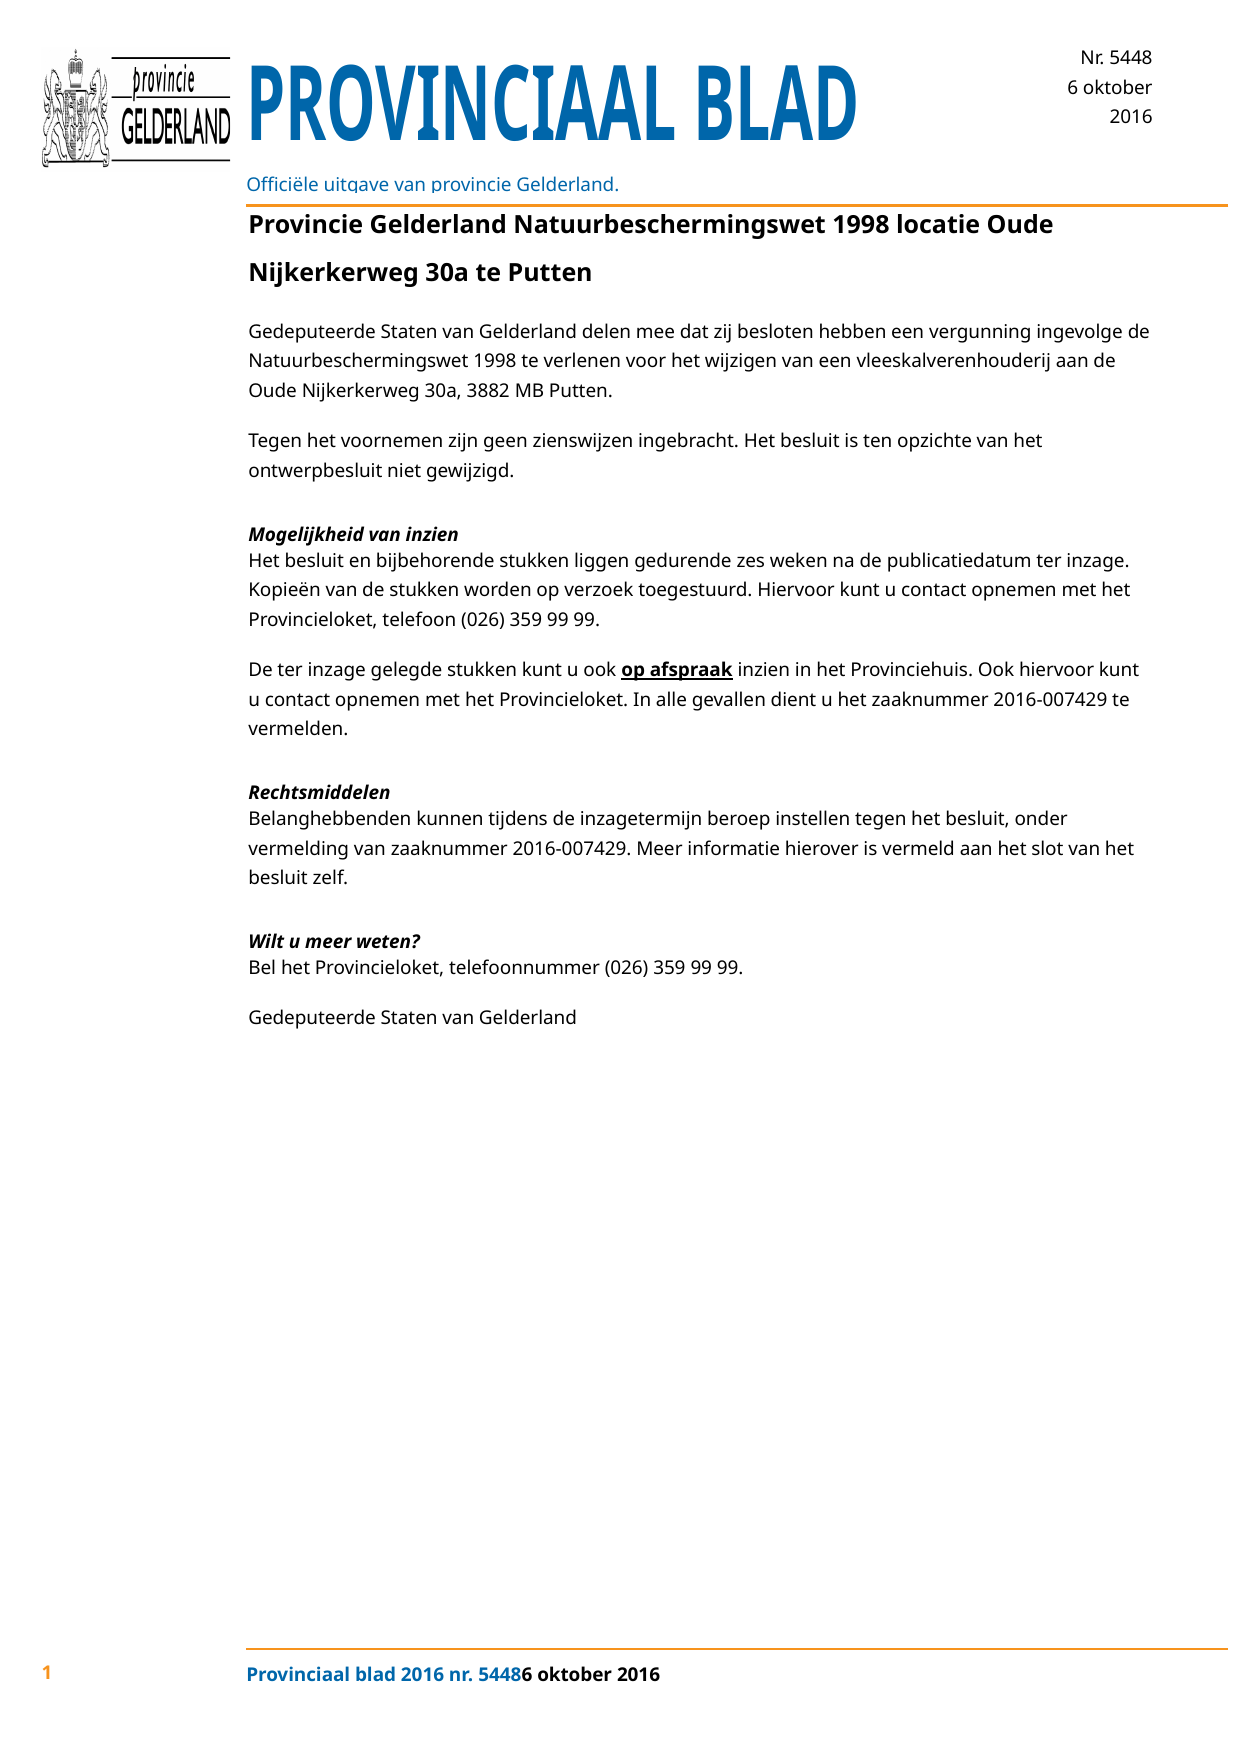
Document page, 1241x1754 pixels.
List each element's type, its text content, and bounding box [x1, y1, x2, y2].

text Belanghebbenden kunnen tijdens de inzagetermijn beroep instellen tegen het besluit, onder vermelding van zaaknummer 2016-007429. Meer informatie hierover is vermeld aan het slot van het besluit zelf. [248, 805, 1152, 890]
text Tegen het voornemen zijn geen zienswijzen ingebracht. Het besluit is ten opzichte van het ontwerpbesluit niet gewijzigd. [248, 427, 1152, 483]
text Bel het Provincieloket, telefoonnummer (026) 359 99 99. [248, 954, 1152, 980]
text Gedeputeerde Staten van Gelderland [248, 1004, 1152, 1030]
text Wilt u meer weten? [248, 928, 1152, 954]
text Provincie Gelderland Natuurbeschermingswet 1998 locatie Oude Nijkerkerweg 30a te Putten [248, 207, 1152, 288]
text Gedeputeerde Staten van Gelderland delen mee dat zij besloten hebben een vergunning ingevolge de Natuurbeschermingswet 1998 te verlenen voor het wijzigen van een vleeskalverenhouderij aan de Oude Nijkerkerweg 30a, 3882 MB Putten. [248, 318, 1152, 403]
text Het besluit en bijbehorende stukken liggen gedurende zes weken na de publicatiedatum ter inzage. Kopieën van de stukken worden op verzoek toegestuurd. Hiervoor kunt u contact opnemen met het Provincieloket, telefoon (026) 359 99 99. [248, 547, 1152, 632]
text Rechtsmiddelen [248, 779, 1152, 805]
text De ter inzage gelegde stukken kunt u ook op afspraak inzien in het Provinciehuis. Ook hiervoor kunt u contact opnemen met het Provincieloket. In alle gevallen dient u het zaaknummer 2016-007429 te vermelden. [248, 656, 1152, 741]
text Mogelijkheid van inzien [248, 521, 1152, 547]
picture [41, 47, 231, 172]
